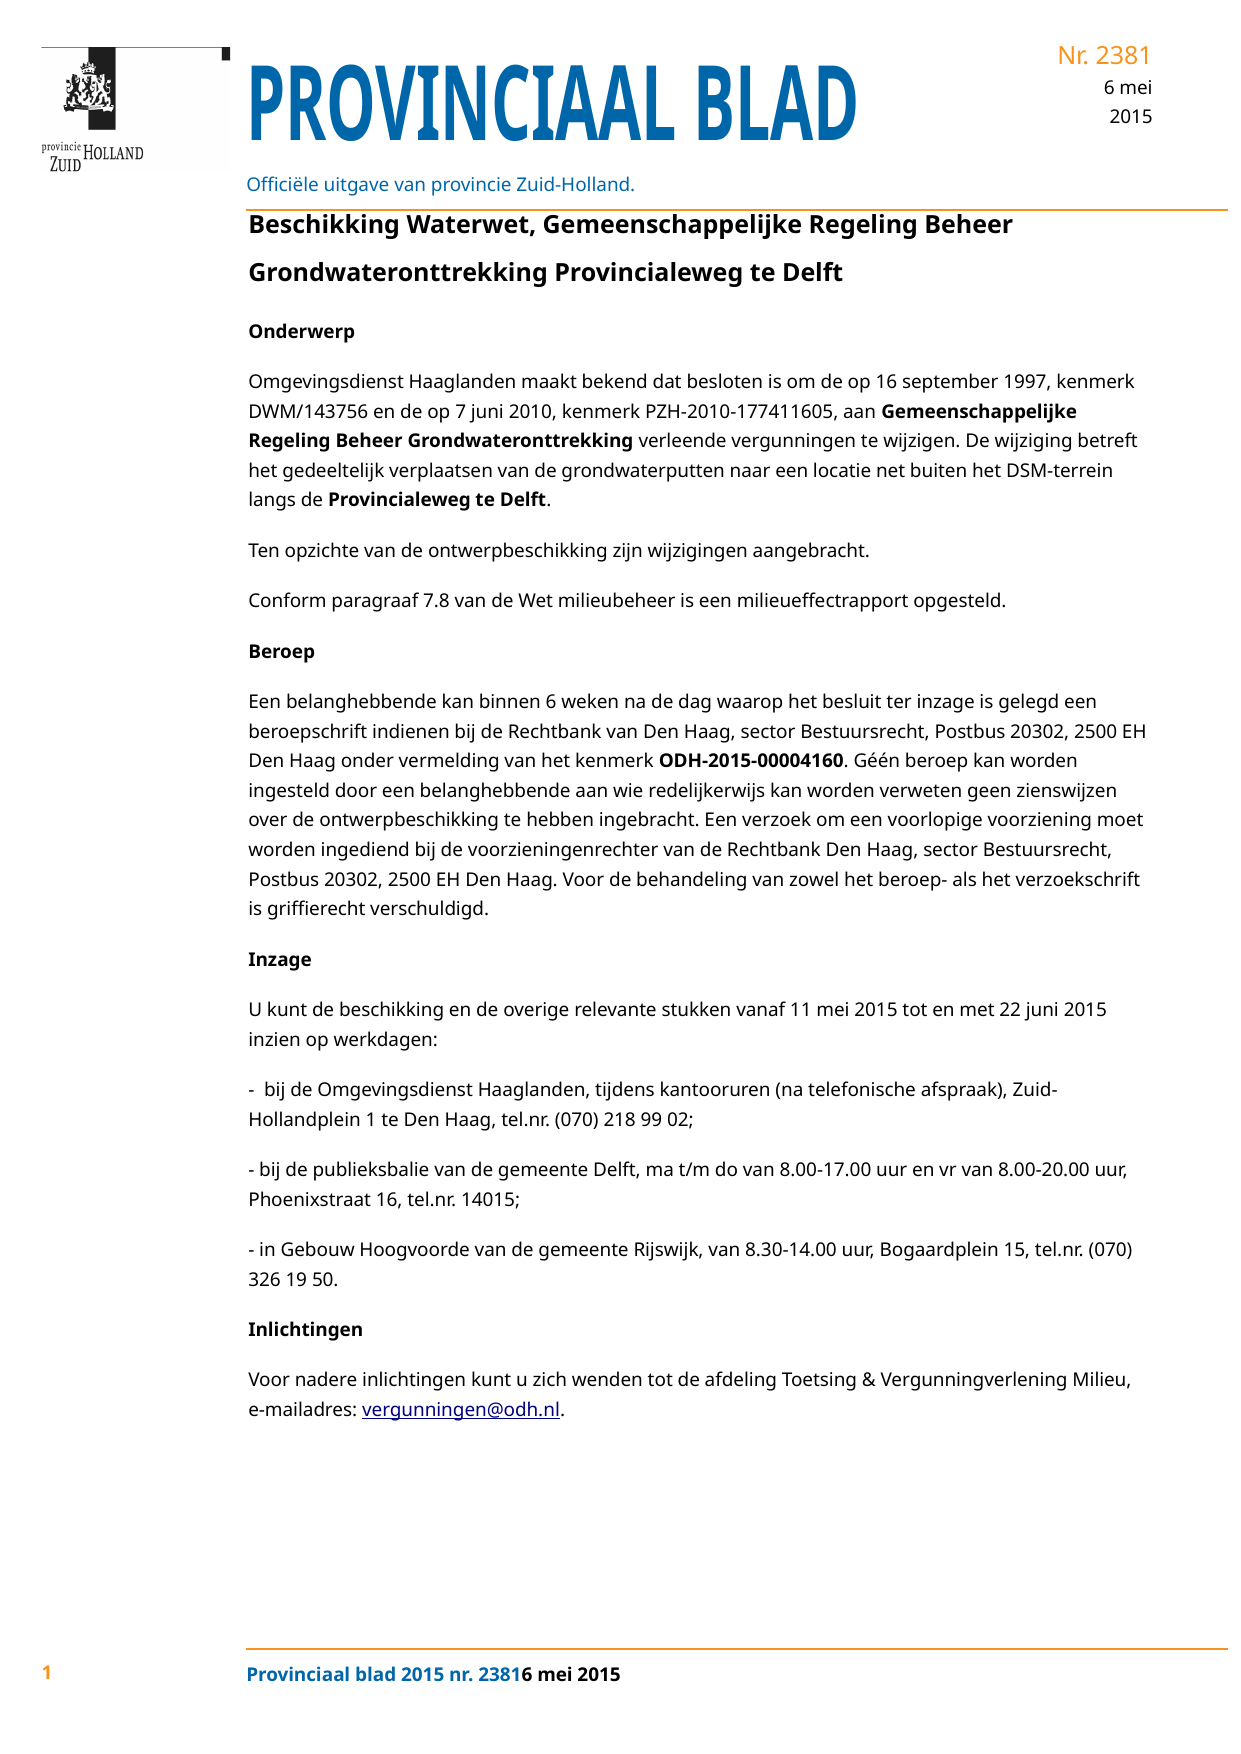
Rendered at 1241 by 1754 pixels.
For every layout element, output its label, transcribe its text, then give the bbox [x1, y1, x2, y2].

text - bij de publieksbalie van de gemeente Delft, ma t/m do van 8.00-17.00 uur en vr van 8.00-20.00 uur, Phoenixstraat 16, tel.nr. 14015; [248, 1156, 1152, 1212]
picture [41, 47, 231, 172]
text Omgevingsdienst Haaglanden maakt bekend dat besloten is om de op 16 september 1997, kenmerk DWM/143756 en de op 7 juni 2010, kenmerk PZH-2010-177411605, aan Gemeenschappelijke Regeling Beheer Grondwateronttrekking verleende vergunningen te wijzigen. De wijziging betreft het gedeeltelijk verplaatsen van de grondwaterputten naar een locatie net buiten het DSM-terrein langs de Provincialeweg te Delft. [248, 368, 1152, 512]
text Beroep [248, 638, 1152, 664]
text Inlichtingen [248, 1316, 1152, 1342]
text Conform paragraaf 7.8 van de Wet milieubeheer is een milieueffectrapport opgesteld. [248, 587, 1152, 613]
text - in Gebouw Hoogvoorde van de gemeente Rijswijk, van 8.30-14.00 uur, Bogaardplein 15, tel.nr. (070) 326 19 50. [248, 1236, 1152, 1292]
text Beschikking Waterwet, Gemeenschappelijke Regeling Beheer Grondwateronttrekking Provincialeweg te Delft [248, 211, 1152, 288]
text Ten opzichte van de ontwerpbeschikking zijn wijzigingen aangebracht. [248, 537, 1152, 563]
text Onderwerp [248, 318, 1152, 344]
text - bij de Omgevingsdienst Haaglanden, tijdens kantooruren (na telefonische afspraak), Zuid-Hollandplein 1 te Den Haag, tel.nr. (070) 218 99 02; [248, 1076, 1152, 1132]
text U kunt de beschikking en de overige relevante stukken vanaf 11 mei 2015 tot en met 22 juni 2015 inzien op werkdagen: [248, 996, 1152, 1052]
text Inzage [248, 946, 1152, 972]
text Een belanghebbende kan binnen 6 weken na de dag waarop het besluit ter inzage is gelegd een beroepschrift indienen bij de Rechtbank van Den Haag, sector Bestuursrecht, Postbus 20302, 2500 EH Den Haag onder vermelding van het kenmerk ODH-2015-00004160. Géén beroep kan worden ingesteld door een belanghebbende aan wie redelijkerwijs kan worden verweten geen zienswijzen over de ontwerpbeschikking te hebben ingebracht. Een verzoek om een voorlopige voorziening moet worden ingediend bij de voorzieningenrechter van de Rechtbank Den Haag, sector Bestuursrecht, Postbus 20302, 2500 EH Den Haag. Voor de behandeling van zowel het beroep- als het verzoekschrift is griffierecht verschuldigd. [248, 688, 1152, 921]
text Voor nadere inlichtingen kunt u zich wenden tot de afdeling Toetsing & Vergunningverlening Milieu, e-mailadres: vergunningen@odh.nl. [248, 1367, 1152, 1422]
